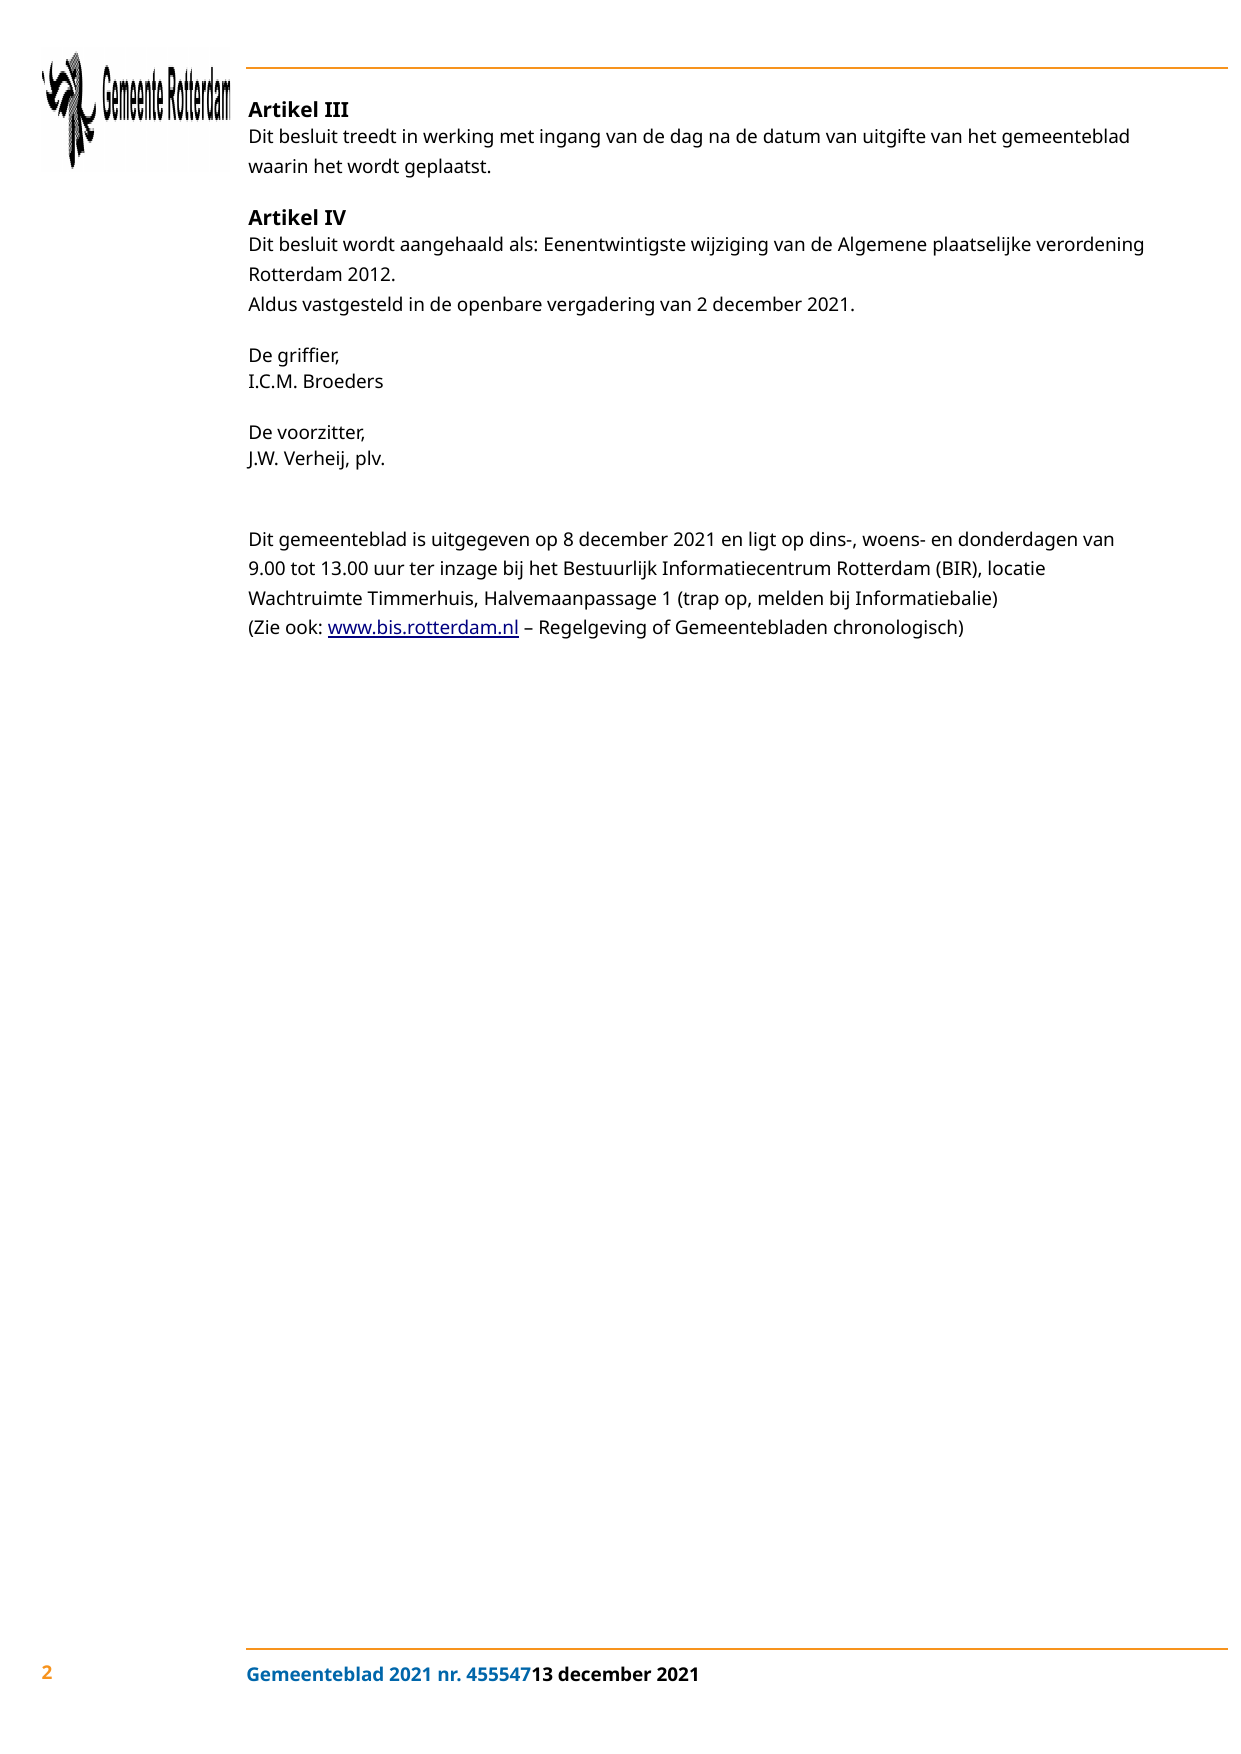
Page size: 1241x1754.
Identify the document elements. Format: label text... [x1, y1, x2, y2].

text Dit besluit treedt in werking met ingang van de dag na de datum van uitgifte van het gemeenteblad waarin het wordt geplaatst. [248, 123, 1152, 178]
text Dit gemeenteblad is uitgegeven op 8 december 2021 en ligt op dins-, woens- en donderdagen van 9.00 tot 13.00 uur ter inzage bij het Bestuurlijk Informatiecentrum Rotterdam (BIR), locatie Wachtruimte Timmerhuis, Halvemaanpassage 1 (trap op, melden bij Informatiebalie) [248, 526, 1152, 611]
text (Zie ook: www.bis.rotterdam.nl – Regelgeving of Gemeentebladen chronologisch) [248, 614, 1152, 640]
text De griffier, [248, 342, 1152, 368]
text De voorzitter, [248, 419, 1152, 445]
text Aldus vastgesteld in de openbare vergadering van 2 december 2021. [248, 291, 1152, 317]
picture [41, 47, 231, 172]
text J.W. Verheij, plv. [248, 445, 1152, 471]
text Artikel III [248, 95, 1152, 123]
text Dit besluit wordt aangehaald als: Eenentwintigste wijziging van de Algemene plaatselijke verordening Rotterdam 2012. [248, 232, 1152, 287]
text I.C.M. Broeders [248, 368, 1152, 394]
text Artikel IV [248, 203, 1152, 232]
